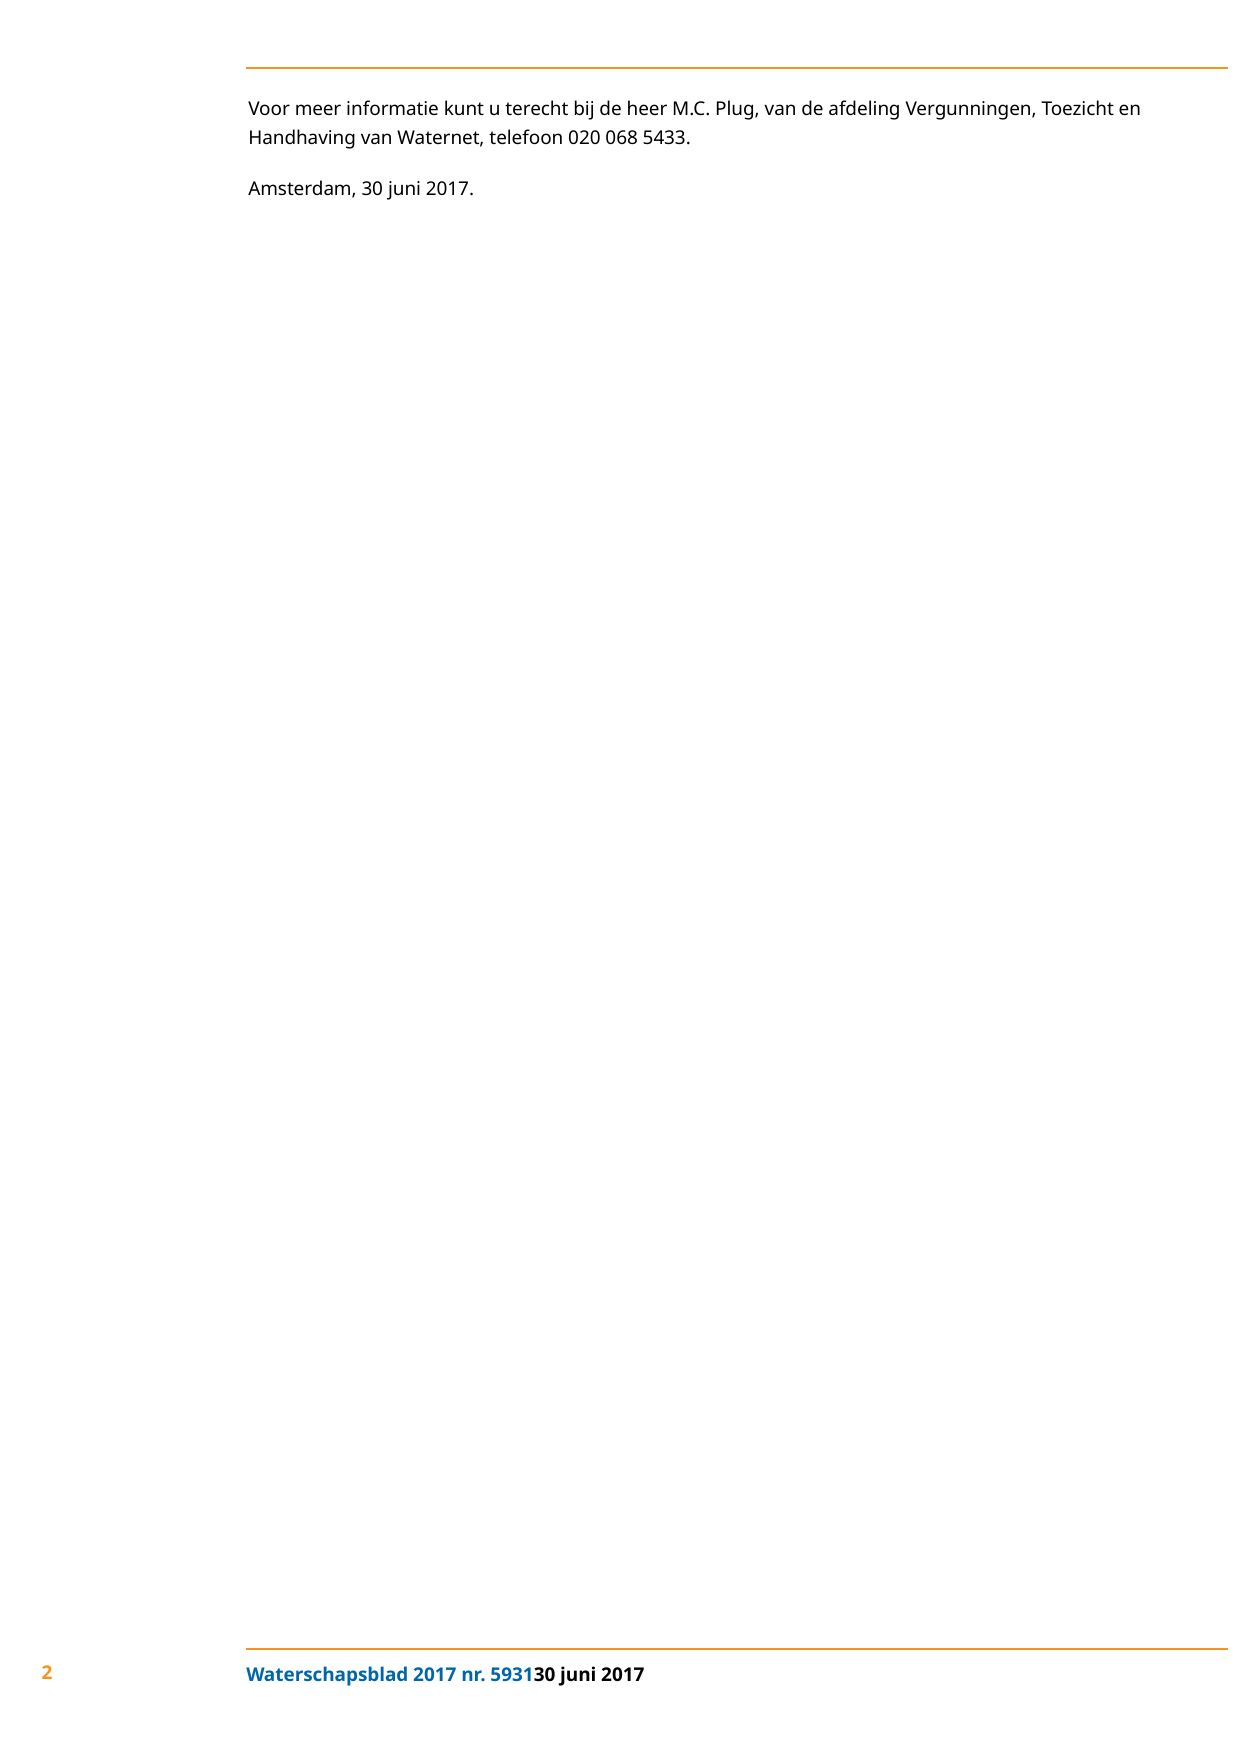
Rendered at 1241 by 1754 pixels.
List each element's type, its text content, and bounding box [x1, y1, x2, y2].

picture [41, 47, 231, 172]
text Amsterdam, 30 juni 2017. [248, 175, 1152, 201]
text Voor meer informatie kunt u terecht bij de heer M.C. Plug, van de afdeling Vergunningen, Toezicht en Handhaving van Waternet, telefoon 020 068 5433. [248, 95, 1152, 150]
